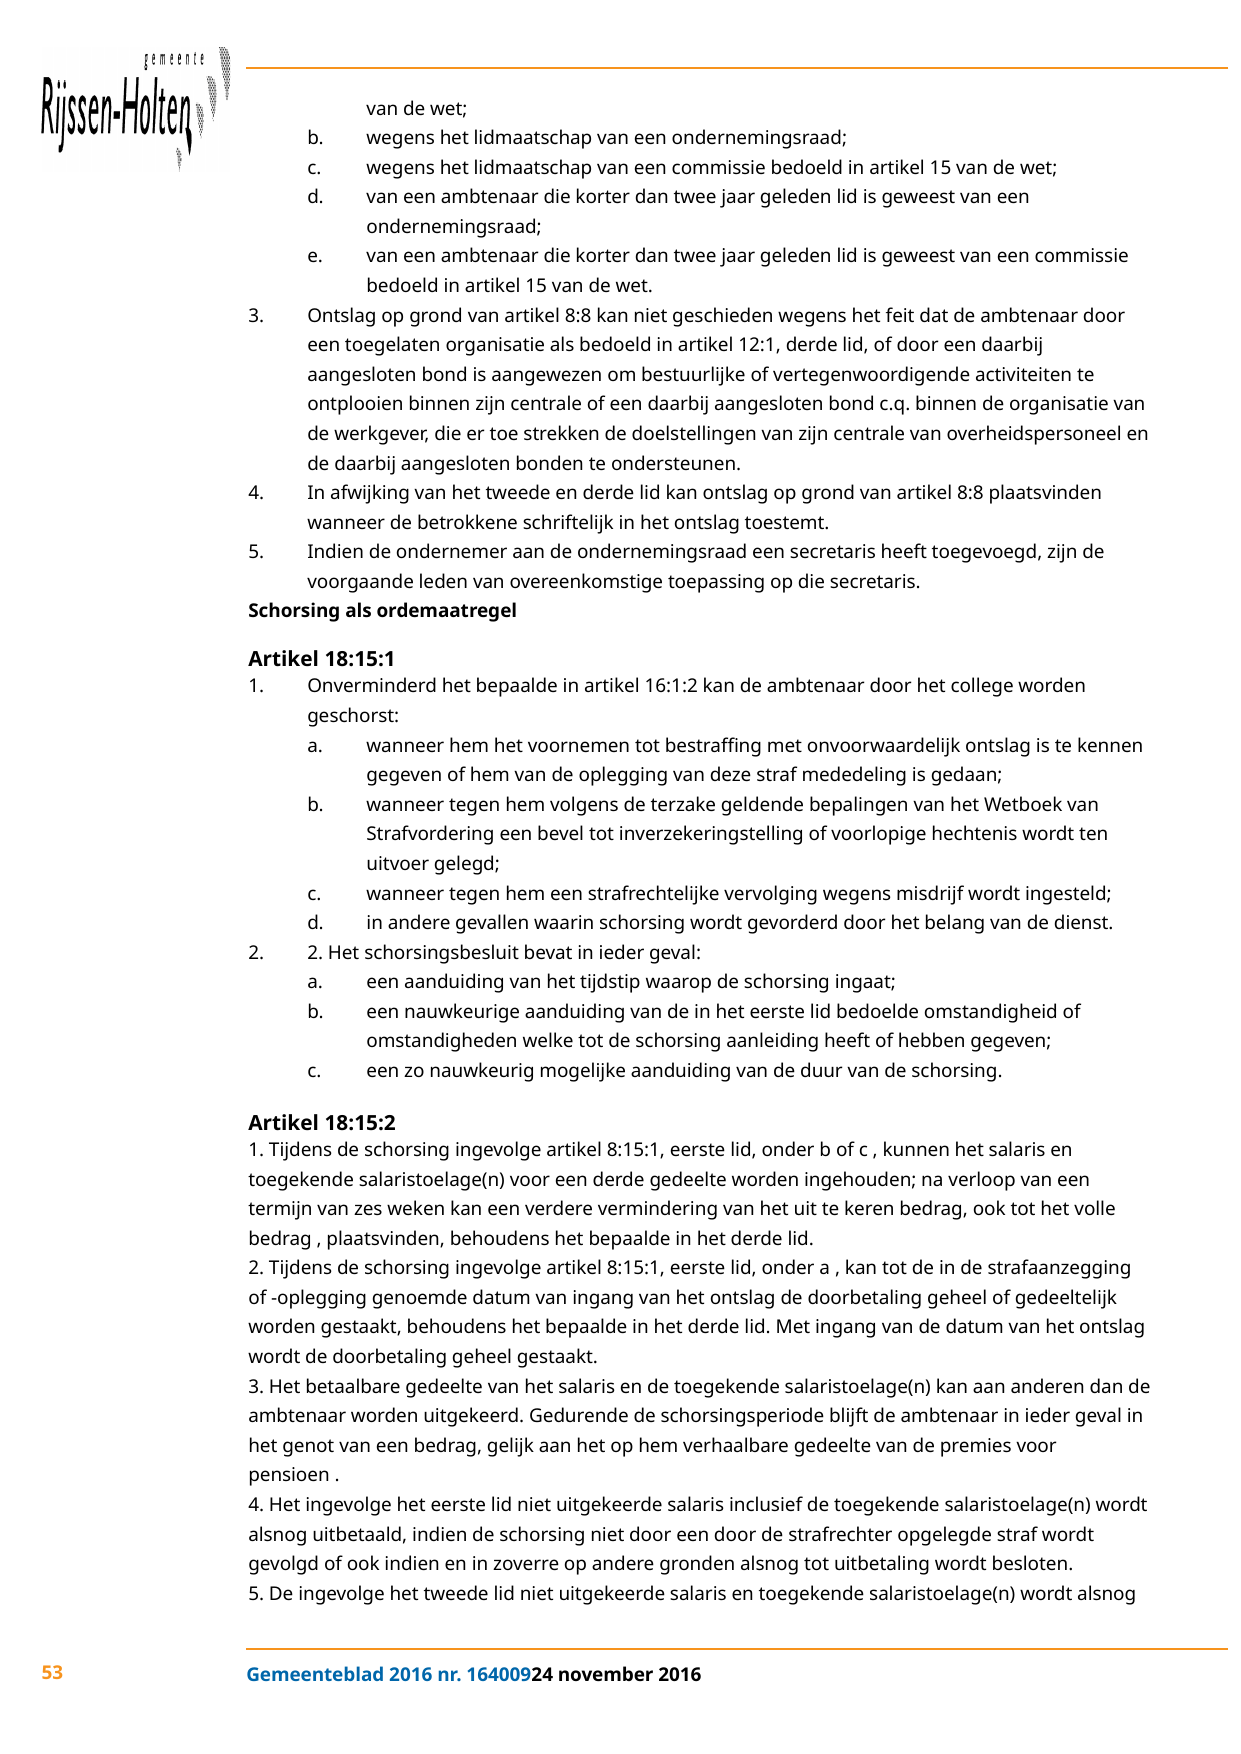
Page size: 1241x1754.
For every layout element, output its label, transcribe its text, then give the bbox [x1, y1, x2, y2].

list een zo nauwkeurig mogelijke aanduiding van de duur van de schorsing. [307, 1057, 1152, 1083]
text Artikel 18:15:2 [248, 1108, 1152, 1136]
text 2. Tijdens de schorsing ingevolge artikel 8:15:1, eerste lid, onder a , kan tot de in de strafaanzegging of -oplegging genoemde datum van ingang van het ontslag de doorbetaling geheel of gedeeltelijk worden gestaakt, behoudens het bepaalde in het derde lid. Met ingang van de datum van het ontslag wordt de doorbetaling geheel gestaakt. [248, 1254, 1152, 1369]
text 3. Het betaalbare gedeelte van het salaris en de toegekende salaristoelage(n) kan aan anderen dan de ambtenaar worden uitgekeerd. Gedurende de schorsingsperiode blijft de ambtenaar in ieder geval in het genot van een bedrag, gelijk aan het op hem verhaalbare gedeelte van de premies voor pensioen . [248, 1373, 1152, 1487]
picture [41, 47, 231, 172]
list Onverminderd het bepaalde in artikel 16:1:2 kan de ambtenaar door het college worden geschorst: [248, 673, 1152, 728]
list wanneer hem het voornemen tot bestraffing met onvoorwaardelijk ontslag is te kennen gegeven of hem van de oplegging van deze straf mededeling is gedaan; [307, 732, 1152, 787]
list wanneer tegen hem volgens de terzake geldende bepalingen van het Wetboek van Strafvordering een bevel tot inverzekeringstelling of voorlopige hechtenis wordt ten uitvoer gelegd; [307, 791, 1152, 876]
list van een ambtenaar die korter dan twee jaar geleden lid is geweest van een ondernemingsraad; [307, 183, 1152, 239]
list wegens het lidmaatschap van een commissie bedoeld in artikel 15 van de wet; [307, 154, 1152, 180]
list van de wet; [307, 95, 1152, 121]
list een aanduiding van het tijdstip waarop de schorsing ingaat; [307, 968, 1152, 994]
list wegens het lidmaatschap van een ondernemingsraad; [307, 124, 1152, 150]
text Schorsing als ordemaatregel [248, 598, 1152, 623]
list van een ambtenaar die korter dan twee jaar geleden lid is geweest van een commissie bedoeld in artikel 15 van de wet. [307, 243, 1152, 298]
text 5. De ingevolge het tweede lid niet uitgekeerde salaris en toegekende salaristoelage(n) wordt alsnog [248, 1580, 1152, 1606]
list Indien de ondernemer aan de ondernemingsraad een secretaris heeft toegevoegd, zijn de voorgaande leden van overeenkomstige toepassing op die secretaris. [248, 538, 1152, 594]
list een nauwkeurige aanduiding van de in het eerste lid bedoelde omstandigheid of omstandigheden welke tot de schorsing aanleiding heeft of hebben gegeven; [307, 998, 1152, 1053]
text 1. Tijdens de schorsing ingevolge artikel 8:15:1, eerste lid, onder b of c , kunnen het salaris en toegekende salaristoelage(n) voor een derde gedeelte worden ingehouden; na verloop van een termijn van zes weken kan een verdere vermindering van het uit te keren bedrag, ook tot het volle bedrag , plaatsvinden, behoudens het bepaalde in het derde lid. [248, 1136, 1152, 1251]
list In afwijking van het tweede en derde lid kan ontslag op grond van artikel 8:8 plaatsvinden wanneer de betrokkene schriftelijk in het ontslag toestemt. [248, 479, 1152, 535]
text Artikel 18:15:1 [248, 644, 1152, 673]
list in andere gevallen waarin schorsing wordt gevorderd door het belang van de dienst. [307, 909, 1152, 935]
list wanneer tegen hem een strafrechtelijke vervolging wegens misdrijf wordt ingesteld; [307, 880, 1152, 906]
list Ontslag op grond van artikel 8:8 kan niet geschieden wegens het feit dat de ambtenaar door een toegelaten organisatie als bedoeld in artikel 12:1, derde lid, of door een daarbij aangesloten bond is aangewezen om bestuurlijke of vertegenwoordigende activiteiten te ontplooien binnen zijn centrale of een daarbij aangesloten bond c.q. binnen de organisatie van de werkgever, die er toe strekken de doelstellingen van zijn centrale van overheidspersoneel en de daarbij aangesloten bonden te ondersteunen. [248, 302, 1152, 476]
list 2. Het schorsingsbesluit bevat in ieder geval: [248, 939, 1152, 965]
text 4. Het ingevolge het eerste lid niet uitgekeerde salaris inclusief de toegekende salaristoelage(n) wordt alsnog uitbetaald, indien de schorsing niet door een door de strafrechter opgelegde straf wordt gevolgd of ook indien en in zoverre op andere gronden alsnog tot uitbetaling wordt besloten. [248, 1491, 1152, 1576]
